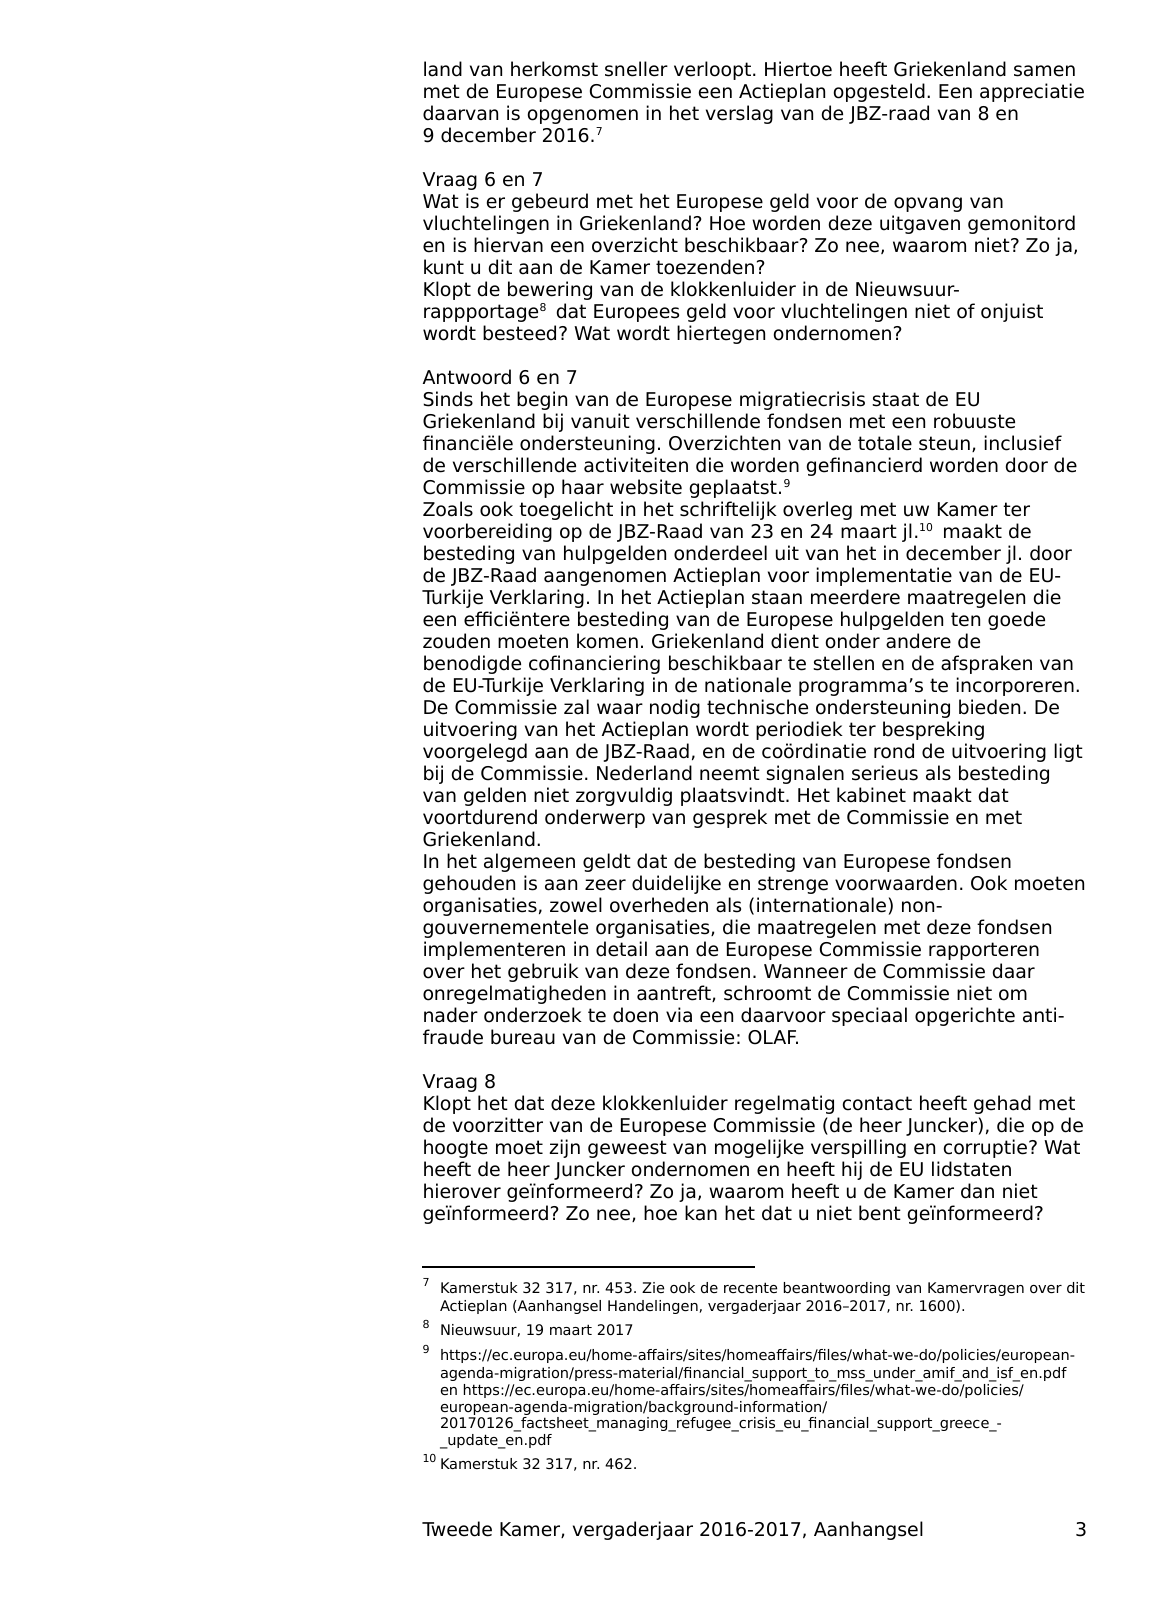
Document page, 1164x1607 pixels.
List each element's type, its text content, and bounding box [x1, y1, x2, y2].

text Vraag 6 en 7 [422, 169, 1087, 191]
text In het algemeen geldt dat de besteding van Europese fondsen gehouden is aan zeer duidelijke en strenge voorwaarden. Ook moeten organisaties, zowel overheden als (internationale) non-gouvernementele organisaties, die maatregelen met deze fondsen implementeren in detail aan de Europese Commissie rapporteren over het gebruik van deze fondsen. Wanneer de Commissie daar onregelmatigheden in aantreft, schroomt de Commissie niet om nader onderzoek te doen via een daarvoor speciaal opgerichte anti-fraude bureau van de Commissie: OLAF. [422, 851, 1087, 1048]
text Zoals ook toegelicht in het schriftelijk overleg met uw Kamer ter voorbereiding op de JBZ-Raad van 23 en 24 maart jl. maakt de besteding van hulpgelden onderdeel uit van het in december jl. door de JBZ-Raad aangenomen Actieplan voor implementatie van de EU-Turkije Verklaring. In het Actieplan staan meerdere maatregelen die een efficiëntere besteding van de Europese hulpgelden ten goede zouden moeten komen. Griekenland dient onder andere de benodigde cofinanciering beschikbaar te stellen en de afspraken van de EU-Turkije Verklaring in de nationale programma’s te incorporeren. De Commissie zal waar nodig technische ondersteuning bieden. De uitvoering van het Actieplan wordt periodiek ter bespreking voorgelegd aan de JBZ-Raad, en de coördinatie rond de uitvoering ligt bij de Commissie. Nederland neemt signalen serieus als besteding van gelden niet zorgvuldig plaatsvindt. Het kabinet maakt dat voortdurend onderwerp van gesprek met de Commissie en met Griekenland. [422, 499, 1087, 851]
text Kamerstuk 32 317, nr. 462. [422, 1452, 1087, 1474]
text Sinds het begin van de Europese migratiecrisis staat de EU Griekenland bij vanuit verschillende fondsen met een robuuste financiële ondersteuning. Overzichten van de totale steun, inclusief de verschillende activiteiten die worden gefinancierd worden door de Commissie op haar website geplaatst. [422, 389, 1087, 499]
text Kamerstuk 32 317, nr. 453. Zie ook de recente beantwoording van Kamervragen over dit Actieplan (Aanhangsel Handelingen, vergaderjaar 2016–2017, nr. 1600). [422, 1276, 1087, 1315]
text Wat is er gebeurd met het Europese geld voor de opvang van vluchtelingen in Griekenland? Hoe worden deze uitgaven gemonitord en is hiervan een overzicht beschikbaar? Zo nee, waarom niet? Zo ja, kunt u dit aan de Kamer toezenden? [422, 191, 1087, 279]
text Klopt de bewering van de klokkenluider in de Nieuwsuur-rappportage dat Europees geld voor vluchtelingen niet of onjuist wordt besteed? Wat wordt hiertegen ondernomen? [422, 279, 1087, 345]
text Vraag 8 [422, 1071, 1087, 1093]
text Klopt het dat deze klokkenluider regelmatig contact heeft gehad met de voorzitter van de Europese Commissie (de heer Juncker), die op de hoogte moet zijn geweest van mogelijke verspilling en corruptie? Wat heeft de heer Juncker ondernomen en heeft hij de EU lidstaten hierover geïnformeerd? Zo ja, waarom heeft u de Kamer dan niet geïnformeerd? Zo nee, hoe kan het dat u niet bent geïnformeerd? [422, 1093, 1087, 1224]
text https://ec.europa.eu/home-affairs/sites/homeaffairs/files/what-we-do/policies/european-agenda-migration/press-material/financial_support_to_mss_under_amif_and_isf_en.pdf en https://ec.europa.eu/home-affairs/sites/homeaffairs/files/what-we-do/policies/european-agenda-migration/background-information/20170126_factsheet_managing_refugee_crisis_eu_financial_support_greece_-_update_en.pdf [422, 1343, 1087, 1449]
text land van herkomst sneller verloopt. Hiertoe heeft Griekenland samen met de Europese Commissie een Actieplan opgesteld. Een appreciatie daarvan is opgenomen in het verslag van de JBZ-raad van 8 en 9 december 2016. [422, 59, 1087, 147]
text Antwoord 6 en 7 [422, 367, 1087, 389]
text Nieuwsuur, 19 maart 2017 [422, 1318, 1087, 1340]
